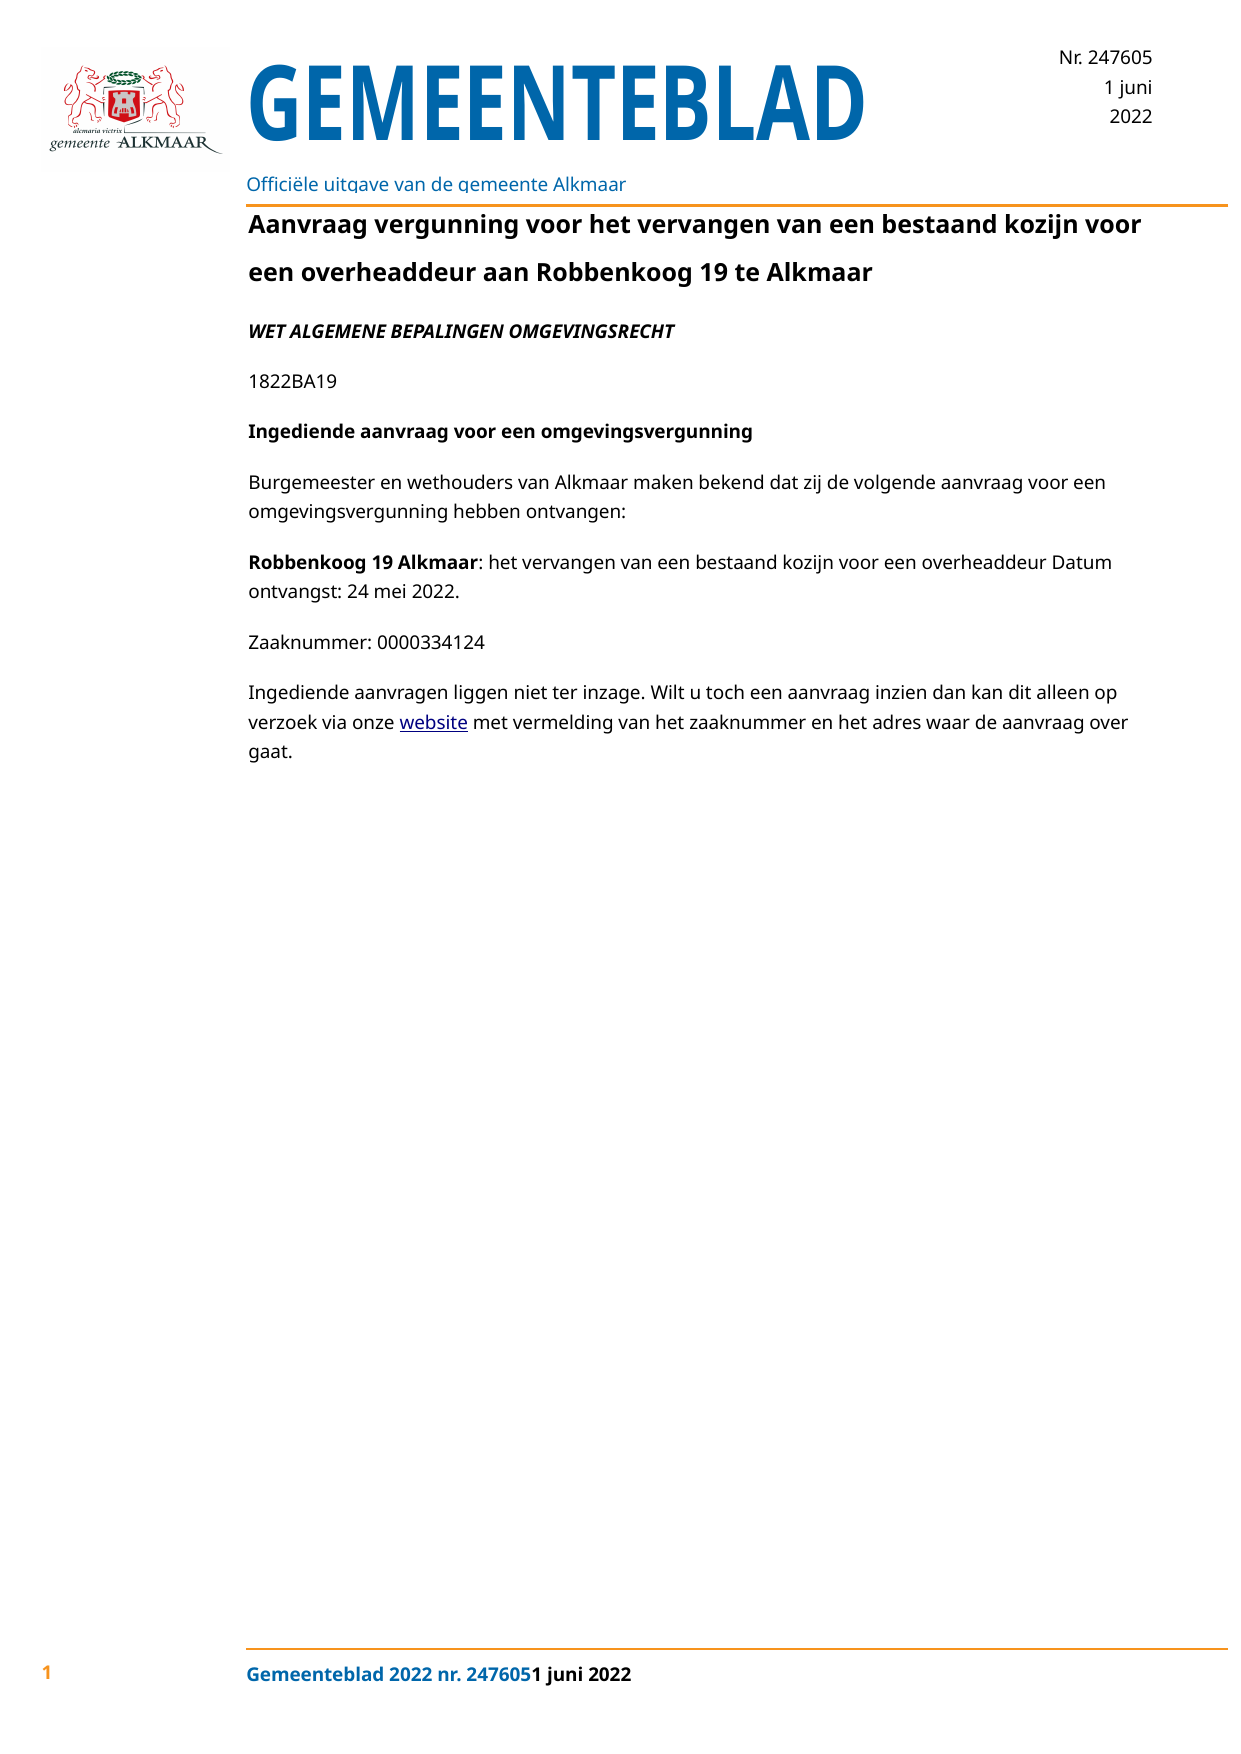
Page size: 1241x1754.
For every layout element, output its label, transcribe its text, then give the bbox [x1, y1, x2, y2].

text Burgemeester en wethouders van Alkmaar maken bekend dat zij de volgende aanvraag voor een omgevingsvergunning hebben ontvangen: [248, 469, 1152, 524]
text Robbenkoog 19 Alkmaar: het vervangen van een bestaand kozijn voor een overheaddeur Datum ontvangst: 24 mei 2022. [248, 549, 1152, 604]
text WET ALGEMENE BEPALINGEN OMGEVINGSRECHT [248, 318, 1152, 344]
text Zaaknummer: 0000334124 [248, 629, 1152, 655]
picture [41, 47, 231, 172]
text Ingediende aanvraag voor een omgevingsvergunning [248, 419, 1152, 444]
text 1822BA19 [248, 368, 1152, 394]
text Aanvraag vergunning voor het vervangen van een bestaand kozijn voor een overheaddeur aan Robbenkoog 19 te Alkmaar [248, 207, 1152, 288]
text Ingediende aanvragen liggen niet ter inzage. Wilt u toch een aanvraag inzien dan kan dit alleen op verzoek via onze website met vermelding van het zaaknummer en het adres waar de aanvraag over gaat. [248, 679, 1152, 764]
